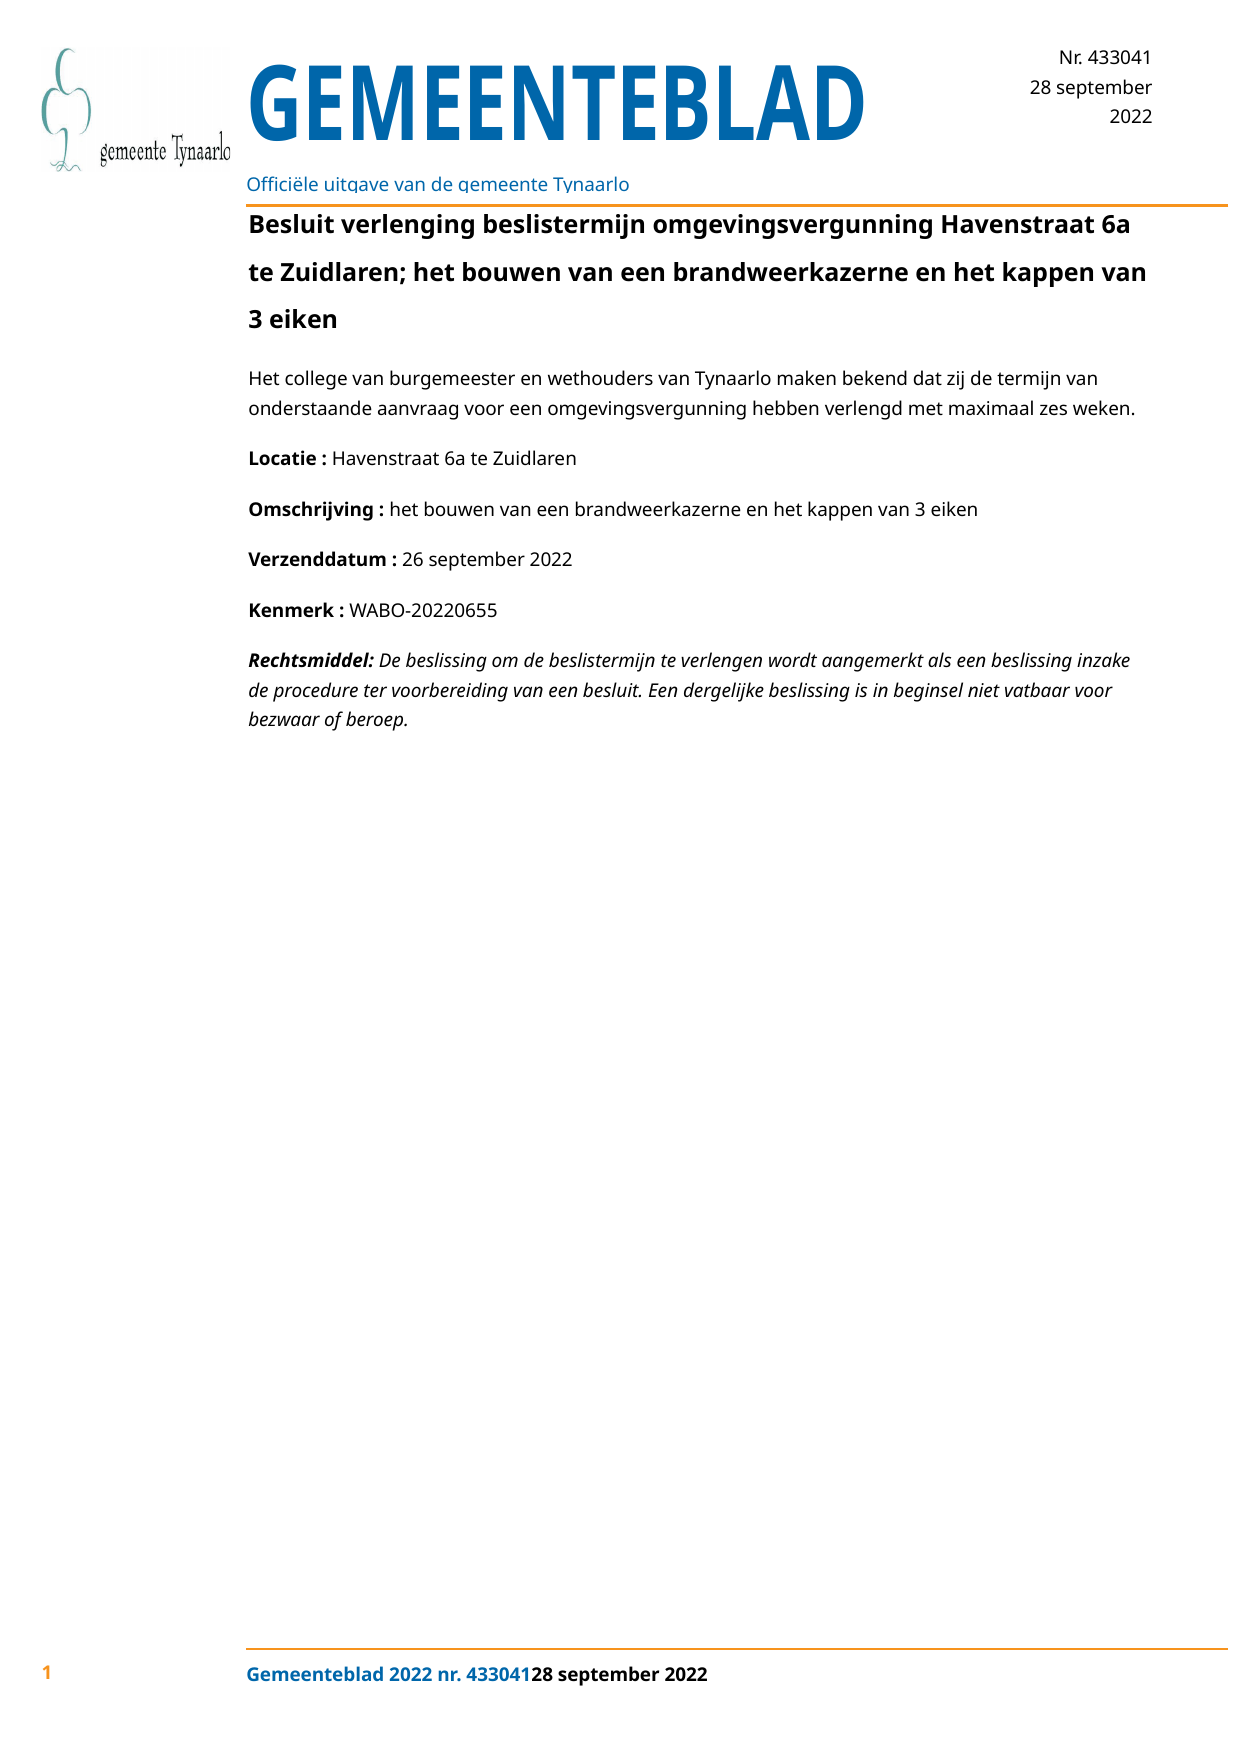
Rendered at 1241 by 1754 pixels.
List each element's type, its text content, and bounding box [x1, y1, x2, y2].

text Omschrijving : het bouwen van een brandweerkazerne en het kappen van 3 eiken [248, 496, 1152, 522]
text Locatie : Havenstraat 6a te Zuidlaren [248, 446, 1152, 471]
text Verzenddatum : 26 september 2022 [248, 546, 1152, 572]
text Kenmerk : WABO-20220655 [248, 597, 1152, 622]
picture [41, 47, 231, 172]
text Het college van burgemeester en wethouders van Tynaarlo maken bekend dat zij de termijn van onderstaande aanvraag voor een omgevingsvergunning hebben verlengd met maximaal zes weken. [248, 366, 1152, 421]
text Rechtsmiddel: De beslissing om de beslistermijn te verlengen wordt aangemerkt als een beslissing inzake de procedure ter voorbereiding van een besluit. Een dergelijke beslissing is in beginsel niet vatbaar voor bezwaar of beroep. [248, 647, 1152, 732]
text Besluit verlenging beslistermijn omgevingsvergunning Havenstraat 6a te Zuidlaren; het bouwen van een brandweerkazerne en het kappen van 3 eiken [248, 207, 1152, 336]
